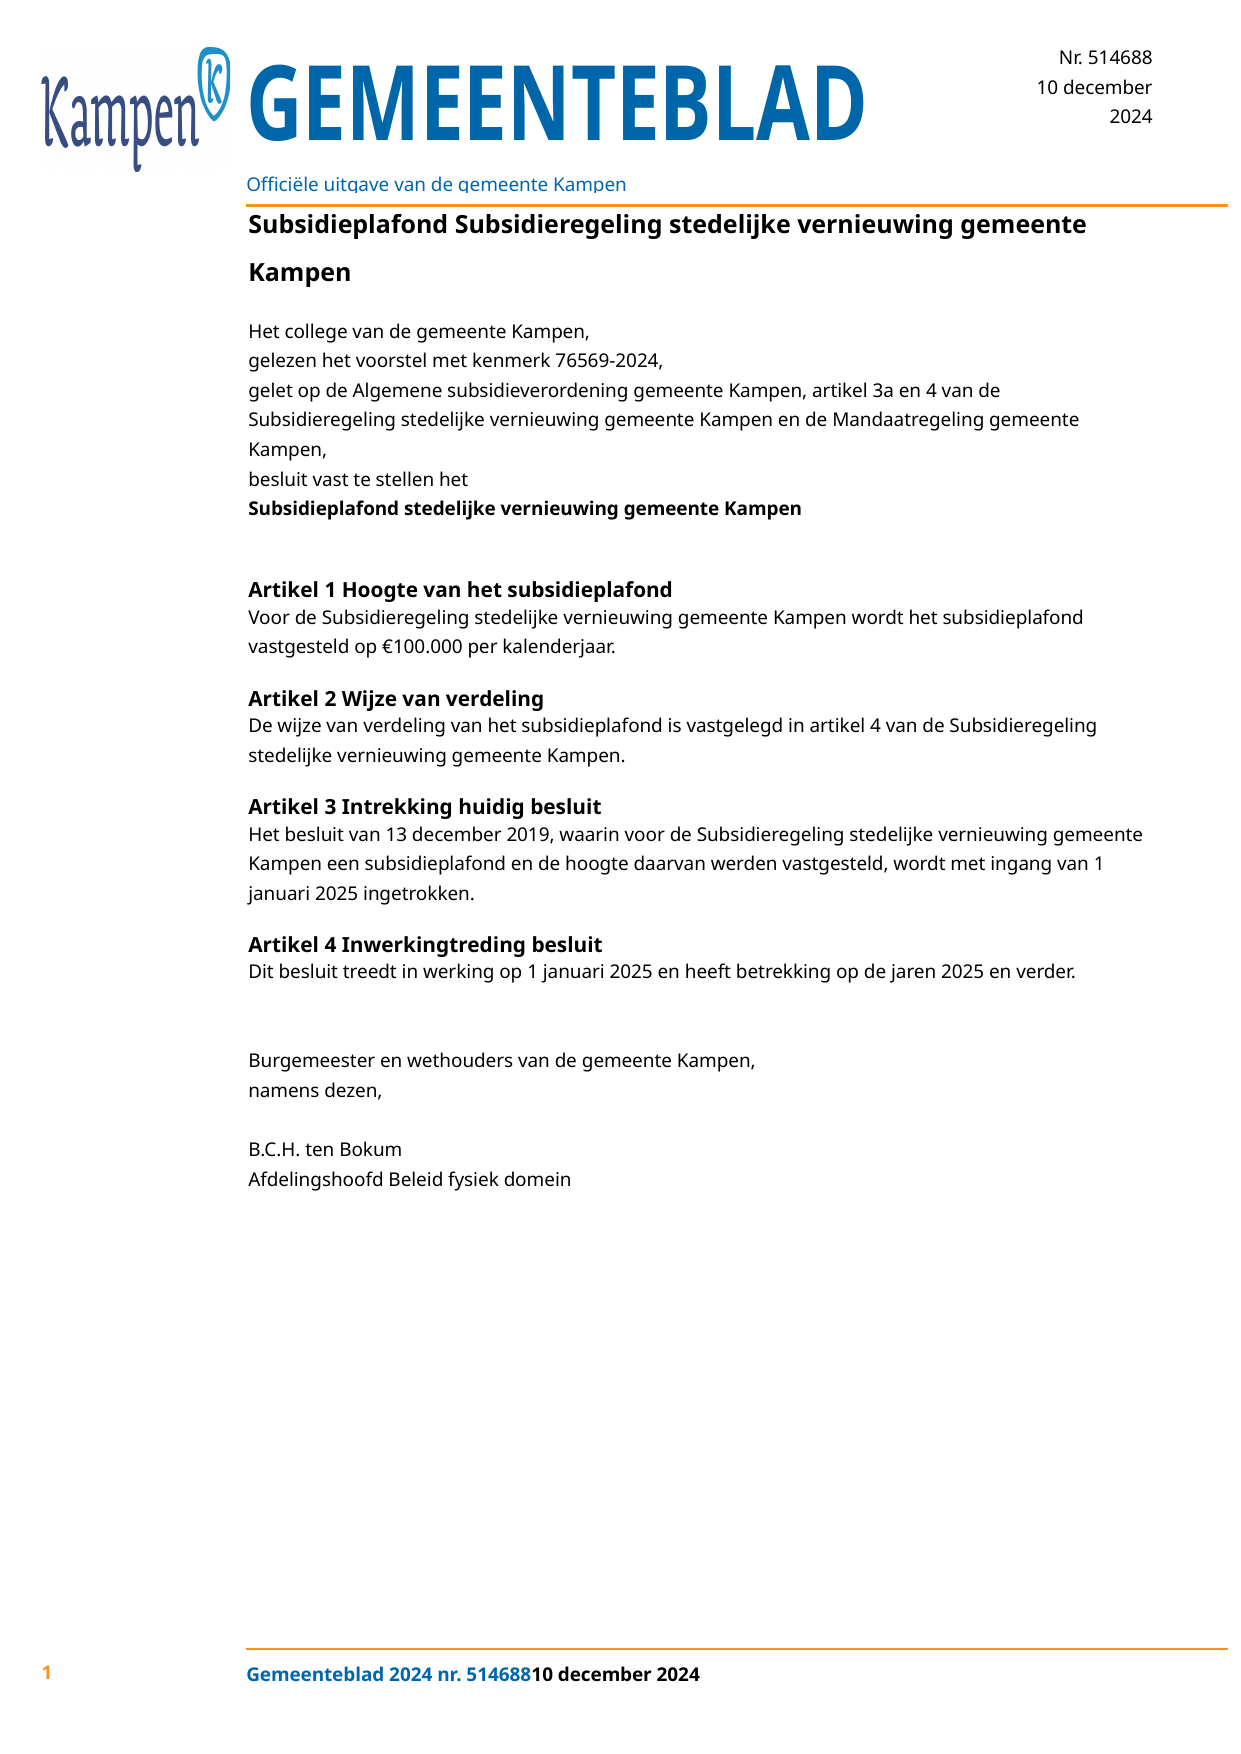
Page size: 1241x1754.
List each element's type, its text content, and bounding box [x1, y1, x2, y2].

picture [41, 47, 231, 172]
text De wijze van verdeling van het subsidieplafond is vastgelegd in artikel 4 van de Subsidieregeling [248, 712, 1152, 738]
text Het college van de gemeente Kampen, [248, 318, 1152, 344]
text Artikel 2 Wijze van verdeling [248, 684, 1152, 712]
text Subsidieplafond stedelijke vernieuwing gemeente Kampen [248, 495, 1152, 521]
text besluit vast te stellen het [248, 466, 1152, 492]
text gelet op de Algemene subsidieverordening gemeente Kampen, artikel 3a en 4 van de [248, 377, 1152, 403]
text Artikel 1 Hoogte van het subsidieplafond [248, 575, 1152, 604]
text Het besluit van 13 december 2019, waarin voor de Subsidieregeling stedelijke vernieuwing gemeente [248, 821, 1152, 846]
text januari 2025 ingetrokken. [248, 880, 1152, 906]
text stedelijke vernieuwing gemeente Kampen. [248, 742, 1152, 768]
text Kampen een subsidieplafond en de hoogte daarvan werden vastgesteld, wordt met ingang van 1 [248, 850, 1152, 876]
text Artikel 3 Intrekking huidig besluit [248, 792, 1152, 821]
text Subsidieregeling stedelijke vernieuwing gemeente Kampen en de Mandaatregeling gemeente [248, 407, 1152, 432]
text gelezen het voorstel met kenmerk 76569-2024, [248, 347, 1152, 373]
text Dit besluit treedt in werking op 1 januari 2025 en heeft betrekking op de jaren 2025 en verder. [248, 959, 1152, 984]
text Artikel 4 Inwerkingtreding besluit [248, 930, 1152, 959]
text Voor de Subsidieregeling stedelijke vernieuwing gemeente Kampen wordt het subsidieplafond [248, 604, 1152, 629]
text Kampen, [248, 436, 1152, 462]
text Afdelingshoofd Beleid fysiek domein [248, 1166, 1152, 1192]
text Burgemeester en wethouders van de gemeente Kampen, [248, 1047, 1152, 1073]
text Subsidieplafond Subsidieregeling stedelijke vernieuwing gemeente Kampen [248, 207, 1152, 288]
text B.C.H. ten Bokum [248, 1136, 1152, 1162]
text namens dezen, [248, 1077, 1152, 1103]
text vastgesteld op €100.000 per kalenderjaar. [248, 633, 1152, 659]
